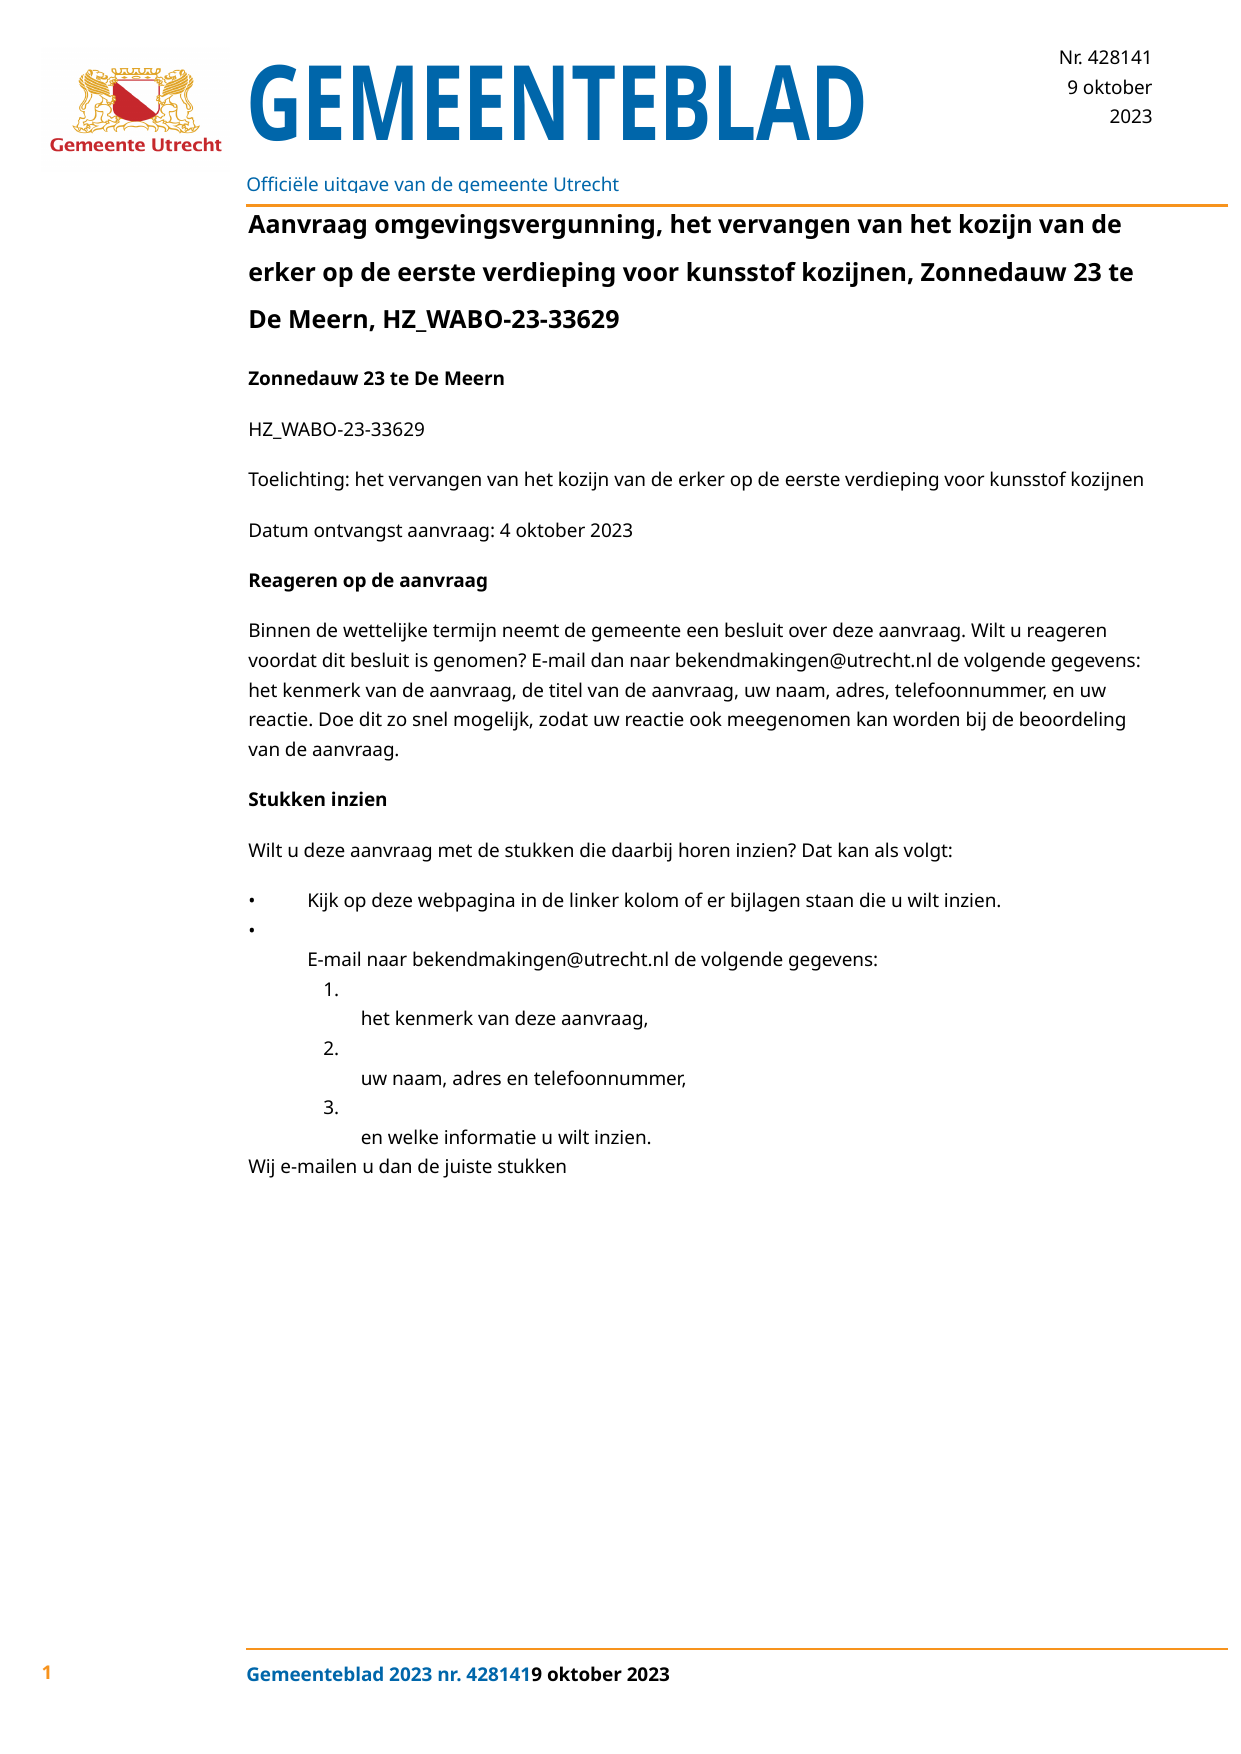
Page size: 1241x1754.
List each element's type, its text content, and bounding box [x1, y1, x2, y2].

list het kenmerk van deze aanvraag, [323, 1006, 1152, 1031]
text HZ_WABO-23-33629 [248, 416, 1152, 442]
text Toelichting: het vervangen van het kozijn van de erker op de eerste verdieping voor kunsstof kozijnen [248, 466, 1152, 492]
picture [41, 47, 231, 172]
list Kijk op deze webpagina in de linker kolom of er bijlagen staan die u wilt inzien. [248, 887, 1152, 913]
text Wilt u deze aanvraag met de stukken die daarbij horen inzien? Dat kan als volgt: [248, 837, 1152, 862]
text Wij e-mailen u dan de juiste stukken [248, 1153, 1152, 1179]
list E-mail naar bekendmakingen@utrecht.nl de volgende gegevens: [248, 946, 1152, 972]
text Binnen de wettelijke termijn neemt de gemeente een besluit over deze aanvraag. Wilt u reageren voordat dit besluit is genomen? E-mail dan naar bekendmakingen@utrecht.nl de volgende gegevens: het kenmerk van de aanvraag, de titel van de aanvraag, uw naam, adres, telefoonnummer, en uw reactie. Doe dit zo snel mogelijk, zodat uw reactie ook meegenomen kan worden bij de beoordeling van de aanvraag. [248, 618, 1152, 762]
text Stukken inzien [248, 786, 1152, 812]
text Reageren op de aanvraag [248, 567, 1152, 593]
text Datum ontvangst aanvraag: 4 oktober 2023 [248, 517, 1152, 542]
list en welke informatie u wilt inzien. [323, 1124, 1152, 1149]
list uw naam, adres en telefoonnummer, [323, 1065, 1152, 1090]
text Aanvraag omgevingsvergunning, het vervangen van het kozijn van de erker op de eerste verdieping voor kunsstof kozijnen, Zonnedauw 23 te De Meern, HZ_WABO-23-33629 [248, 207, 1152, 336]
text Zonnedauw 23 te De Meern [248, 366, 1152, 391]
